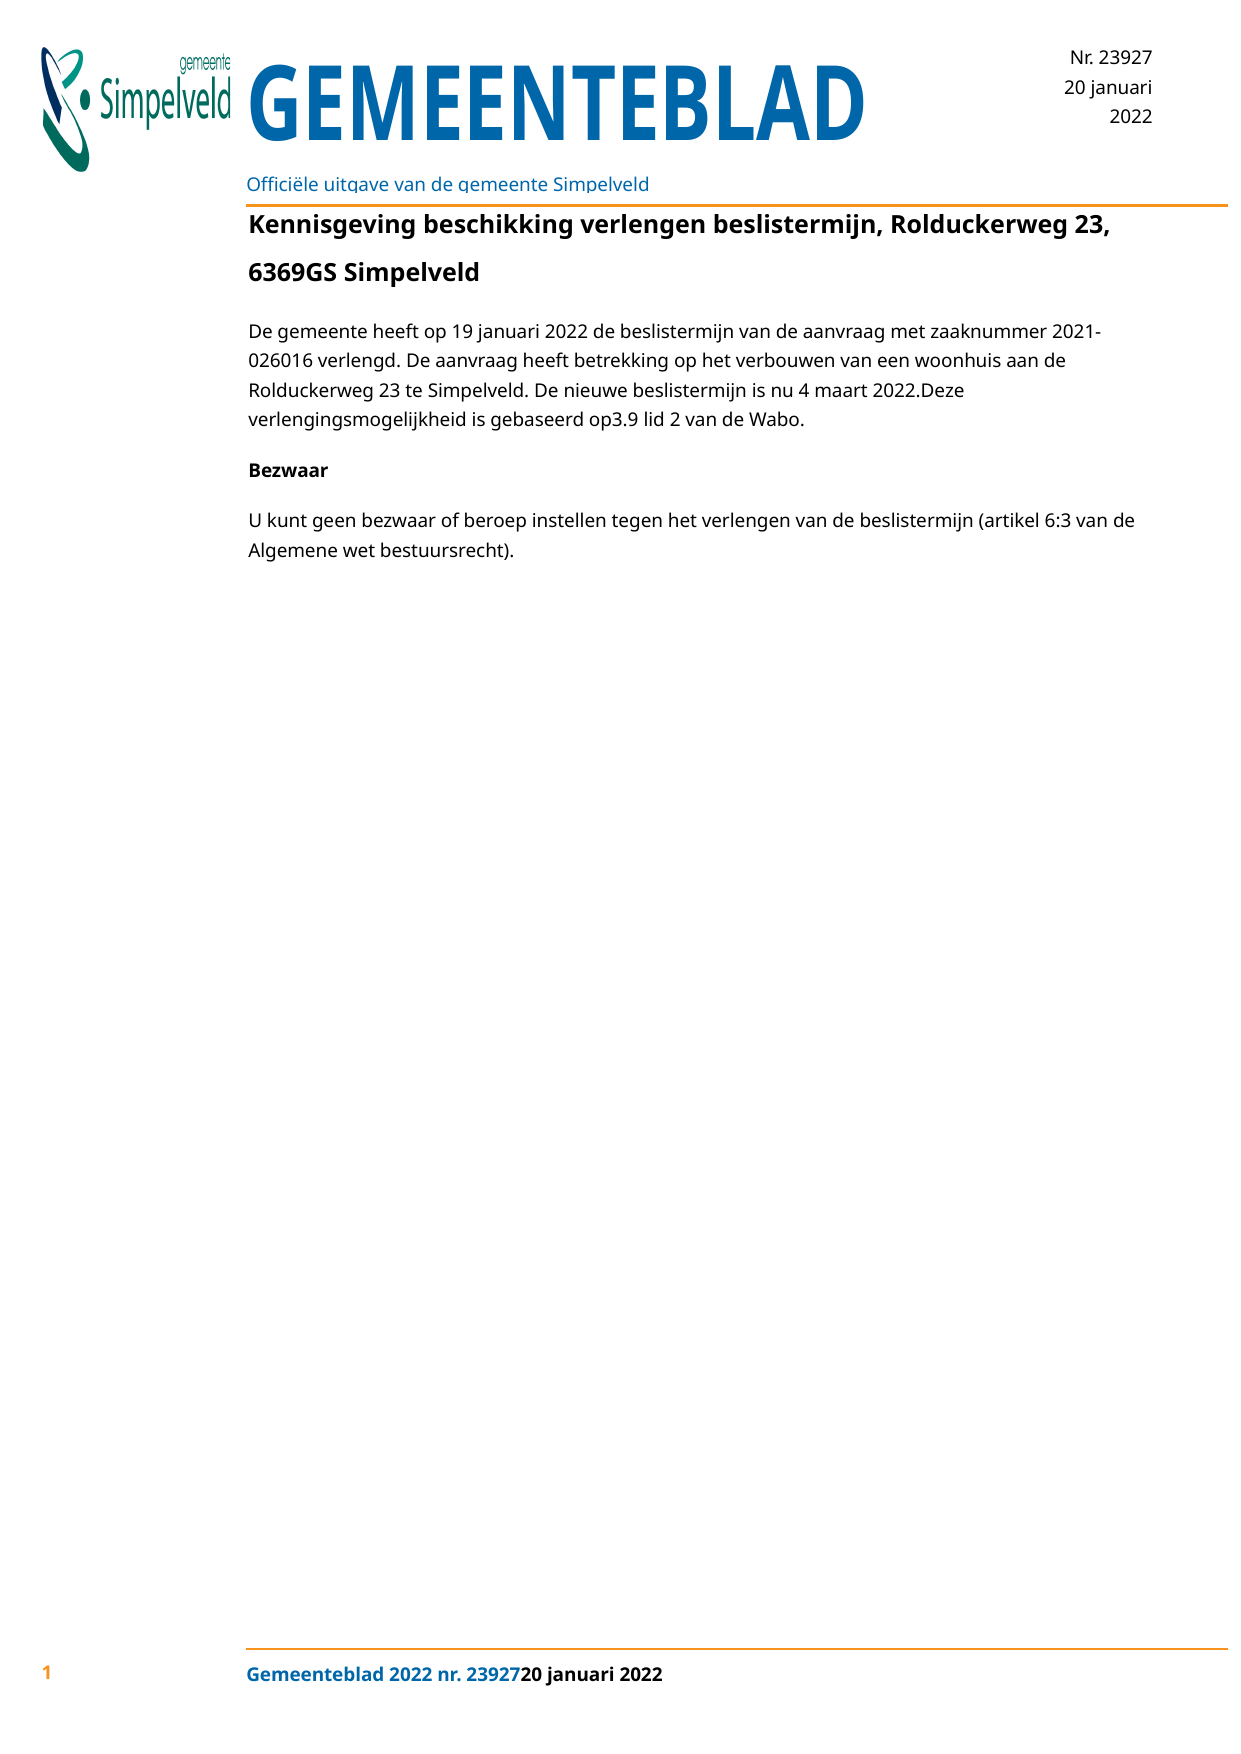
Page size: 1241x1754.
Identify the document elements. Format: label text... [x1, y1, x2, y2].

text Kennisgeving beschikking verlengen beslistermijn, Rolduckerweg 23, 6369GS Simpelveld [248, 207, 1152, 288]
text Bezwaar [248, 457, 1152, 483]
picture [41, 47, 231, 172]
text U kunt geen bezwaar of beroep instellen tegen het verlengen van de beslistermijn (artikel 6:3 van de Algemene wet bestuursrecht). [248, 507, 1152, 563]
text De gemeente heeft op 19 januari 2022 de beslistermijn van de aanvraag met zaaknummer 2021-026016 verlengd. De aanvraag heeft betrekking op het verbouwen van een woonhuis aan de Rolduckerweg 23 te Simpelveld. De nieuwe beslistermijn is nu 4 maart 2022.Deze verlengingsmogelijkheid is gebaseerd op3.9 lid 2 van de Wabo. [248, 318, 1152, 432]
